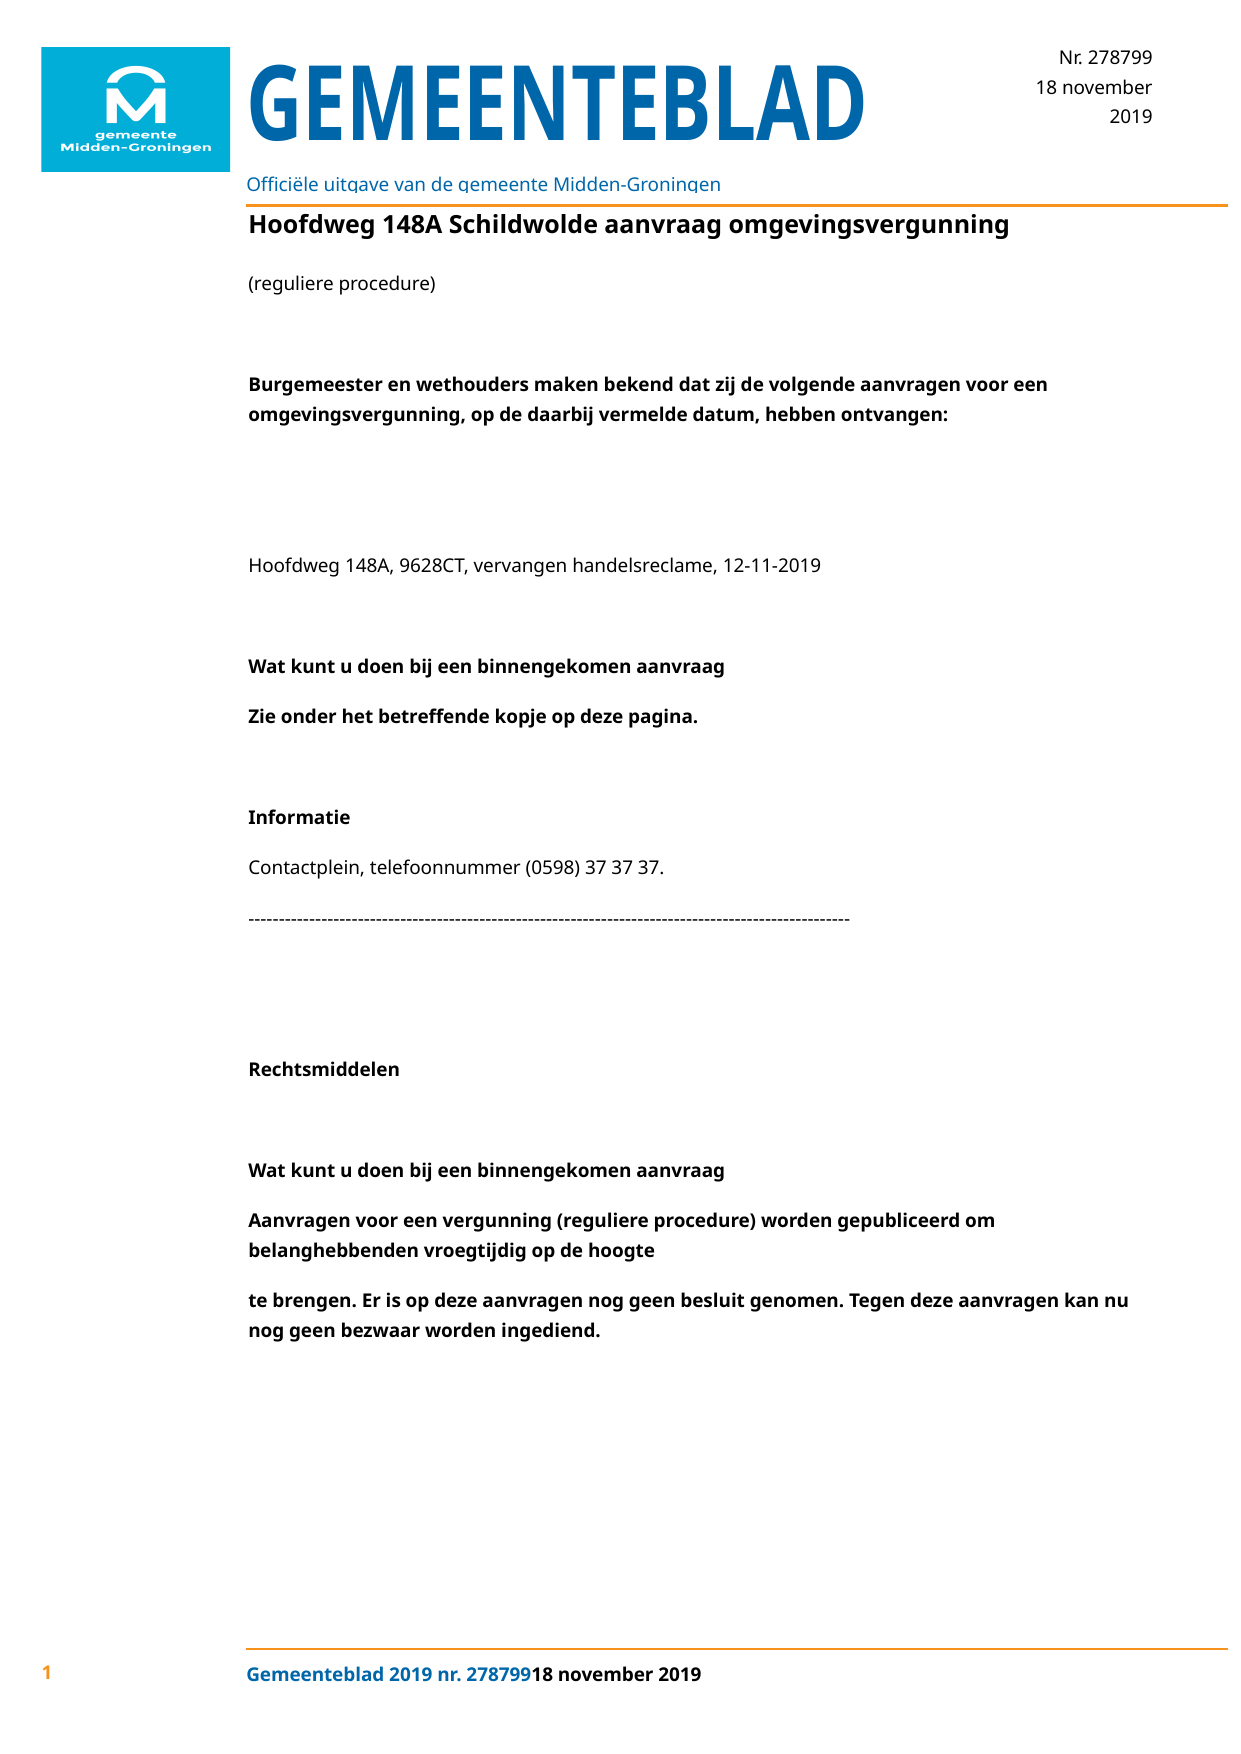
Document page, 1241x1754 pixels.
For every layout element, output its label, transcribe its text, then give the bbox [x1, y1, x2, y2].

text --------------------------------------------------------------------------------------------------- [248, 905, 1152, 931]
text Contactplein, telefoonnummer (0598) 37 37 37. [248, 854, 1152, 880]
text Zie onder het betreffende kopje op deze pagina. [248, 703, 1152, 729]
text Rechtsmiddelen [248, 1056, 1152, 1082]
text Wat kunt u doen bij een binnengekomen aanvraag [248, 653, 1152, 678]
text Burgemeester en wethouders maken bekend dat zij de volgende aanvragen voor een omgevingsvergunning, op de daarbij vermelde datum, hebben ontvangen: [248, 371, 1152, 426]
text te brengen. Er is op deze aanvragen nog geen besluit genomen. Tegen deze aanvragen kan nu nog geen bezwaar worden ingediend. [248, 1287, 1152, 1343]
text Informatie [248, 804, 1152, 830]
text Hoofdweg 148A Schildwolde aanvraag omgevingsvergunning [248, 207, 1152, 241]
text Aanvragen voor een vergunning (reguliere procedure) worden gepubliceerd om belanghebbenden vroegtijdig op de hoogte [248, 1207, 1152, 1263]
picture [184, 146, 190, 153]
text Wat kunt u doen bij een binnengekomen aanvraag [248, 1157, 1152, 1183]
text (reguliere procedure) [248, 270, 1152, 296]
picture [108, 66, 164, 82]
text Hoofdweg 148A, 9628CT, vervangen handelsreclame, 12-11-2019 [248, 552, 1152, 578]
picture [107, 89, 165, 122]
